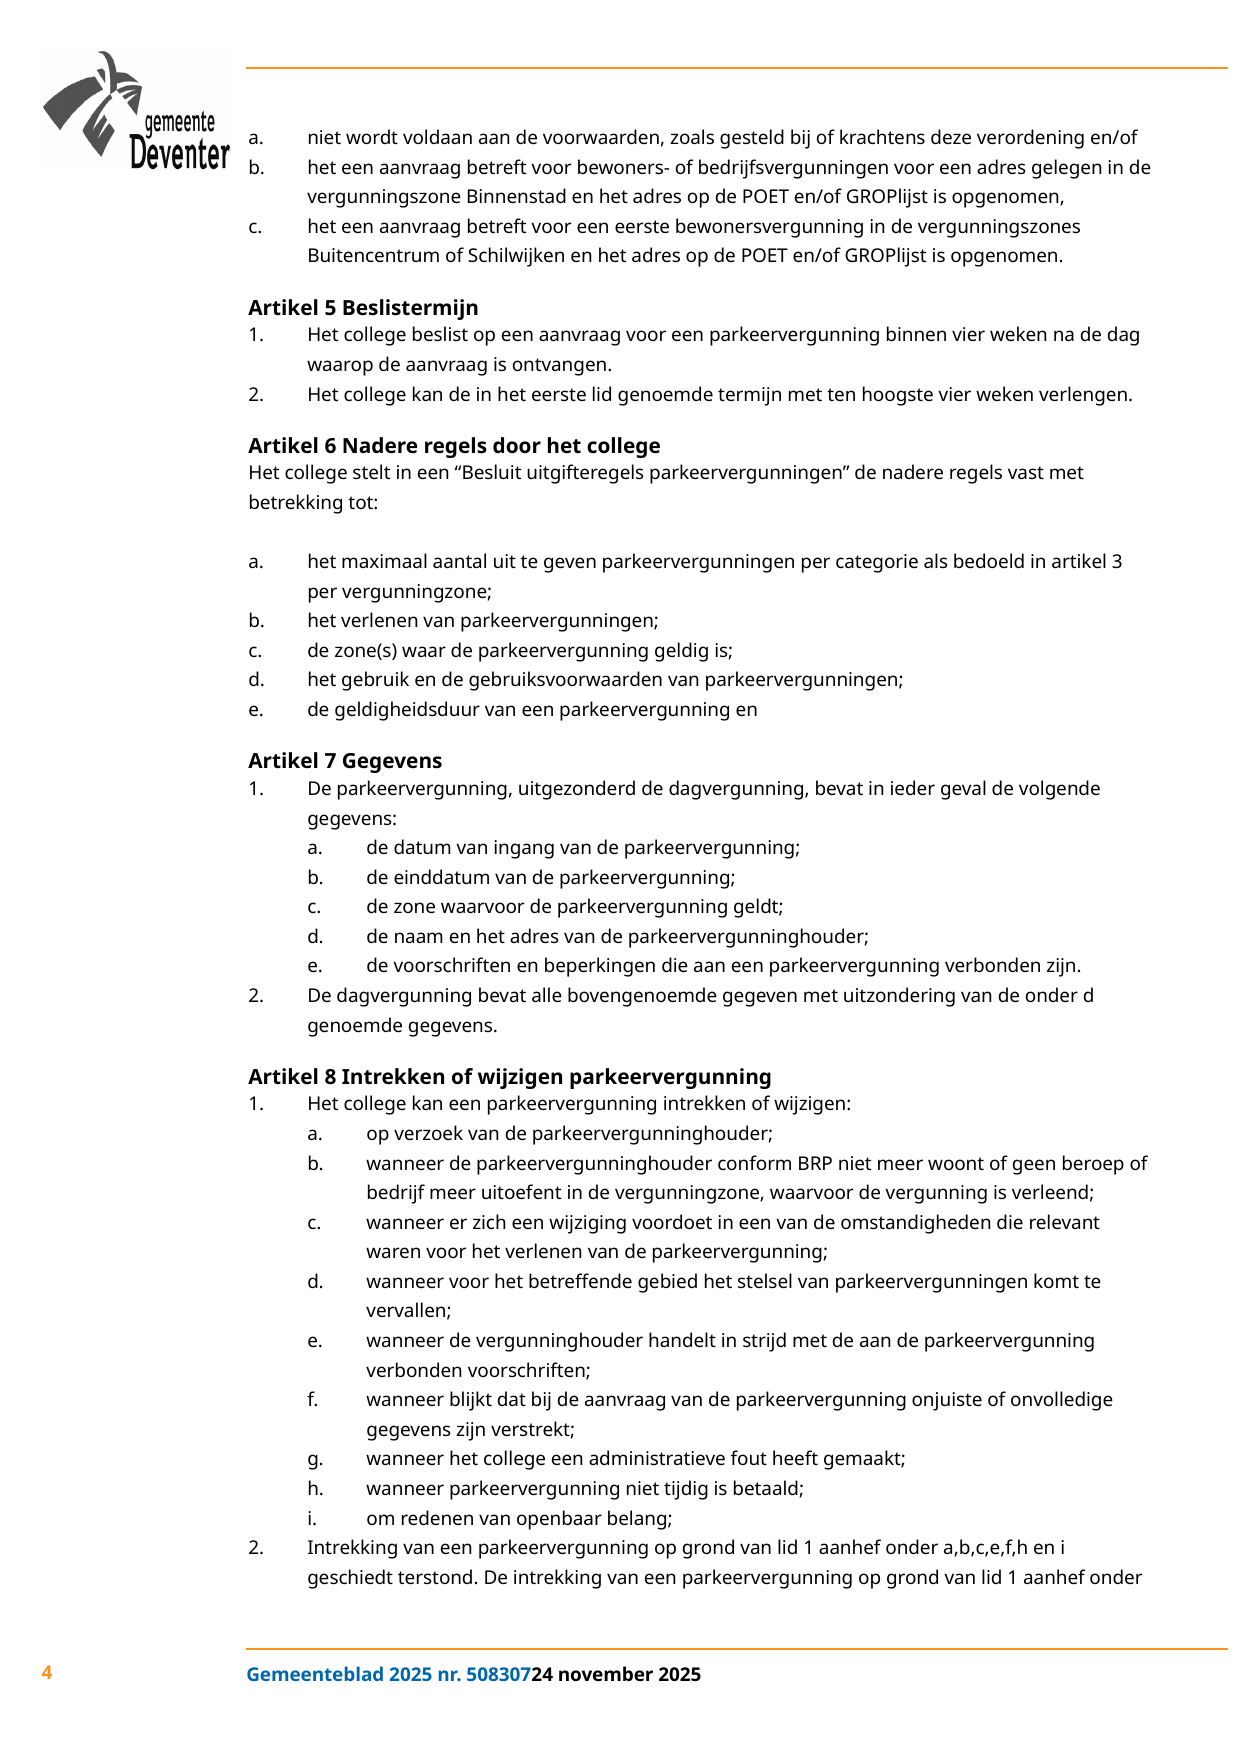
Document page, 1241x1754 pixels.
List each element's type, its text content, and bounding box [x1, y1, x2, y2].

list de zone waarvoor de parkeervergunning geldt; [307, 893, 1152, 919]
list de datum van ingang van de parkeervergunning; [307, 834, 1152, 860]
text Artikel 8 Intrekken of wijzigen parkeervergunning [248, 1062, 1152, 1091]
list Intrekking van een parkeervergunning op grond van lid 1 aanhef onder a,b,c,e,f,h en i geschiedt terstond. De intrekking van een parkeervergunning op grond van lid 1 aanhef onder [248, 1534, 1152, 1590]
text Artikel 5 Beslistermijn [248, 293, 1152, 322]
list het een aanvraag betreft voor een eerste bewonersvergunning in de vergunningszones Buitencentrum of Schilwijken en het adres op de POET en/of GROPlijst is opgenomen. [248, 213, 1152, 268]
list het maximaal aantal uit te geven parkeervergunningen per categorie als bedoeld in artikel 3 per vergunningzone; [248, 548, 1152, 604]
list wanneer de vergunninghouder handelt in strijd met de aan de parkeervergunning verbonden voorschriften; [307, 1327, 1152, 1383]
list Het college beslist op een aanvraag voor een parkeervergunning binnen vier weken na de dag waarop de aanvraag is ontvangen. [248, 322, 1152, 377]
list de einddatum van de parkeervergunning; [307, 864, 1152, 889]
list wanneer er zich een wijziging voordoet in een van de omstandigheden die relevant waren voor het verlenen van de parkeervergunning; [307, 1209, 1152, 1264]
text Artikel 6 Nadere regels door het college [248, 431, 1152, 459]
list wanneer voor het betreffende gebied het stelsel van parkeervergunningen komt te vervallen; [307, 1268, 1152, 1323]
text Het college stelt in een “Besluit uitgifteregels parkeervergunningen” de nadere regels vast met betrekking tot: [248, 459, 1152, 515]
list de voorschriften en beperkingen die aan een parkeervergunning verbonden zijn. [307, 953, 1152, 978]
list Het college kan de in het eerste lid genoemde termijn met ten hoogste vier weken verlengen. [248, 381, 1152, 406]
list wanneer parkeervergunning niet tijdig is betaald; [307, 1475, 1152, 1501]
list niet wordt voldaan aan de voorwaarden, zoals gesteld bij of krachtens deze verordening en/of [248, 124, 1152, 150]
list het gebruik en de gebruiksvoorwaarden van parkeervergunningen; [248, 667, 1152, 692]
picture [41, 47, 231, 172]
list op verzoek van de parkeervergunninghouder; [307, 1120, 1152, 1146]
list De dagvergunning bevat alle bovengenoemde gegeven met uitzondering van de onder d genoemde gegevens. [248, 982, 1152, 1037]
list Het college kan een parkeervergunning intrekken of wijzigen: [248, 1091, 1152, 1116]
list het verlenen van parkeervergunningen; [248, 607, 1152, 633]
list wanneer het college een administratieve fout heeft gemaakt; [307, 1446, 1152, 1471]
list De parkeervergunning, uitgezonderd de dagvergunning, bevat in ieder geval de volgende gegevens: [248, 775, 1152, 830]
text Artikel 7 Gegevens [248, 747, 1152, 775]
list wanneer blijkt dat bij de aanvraag van de parkeervergunning onjuiste of onvolledige gegevens zijn verstrekt; [307, 1386, 1152, 1442]
list de geldigheidsduur van een parkeervergunning en [248, 696, 1152, 722]
list de zone(s) waar de parkeervergunning geldig is; [248, 637, 1152, 663]
list wanneer de parkeervergunninghouder conform BRP niet meer woont of geen beroep of bedrijf meer uitoefent in de vergunningzone, waarvoor de vergunning is verleend; [307, 1150, 1152, 1205]
list het een aanvraag betreft voor bewoners- of bedrijfsvergunningen voor een adres gelegen in de vergunningszone Binnenstad en het adres op de POET en/of GROPlijst is opgenomen, [248, 154, 1152, 209]
list de naam en het adres van de parkeervergunninghouder; [307, 923, 1152, 949]
list om redenen van openbaar belang; [307, 1505, 1152, 1531]
